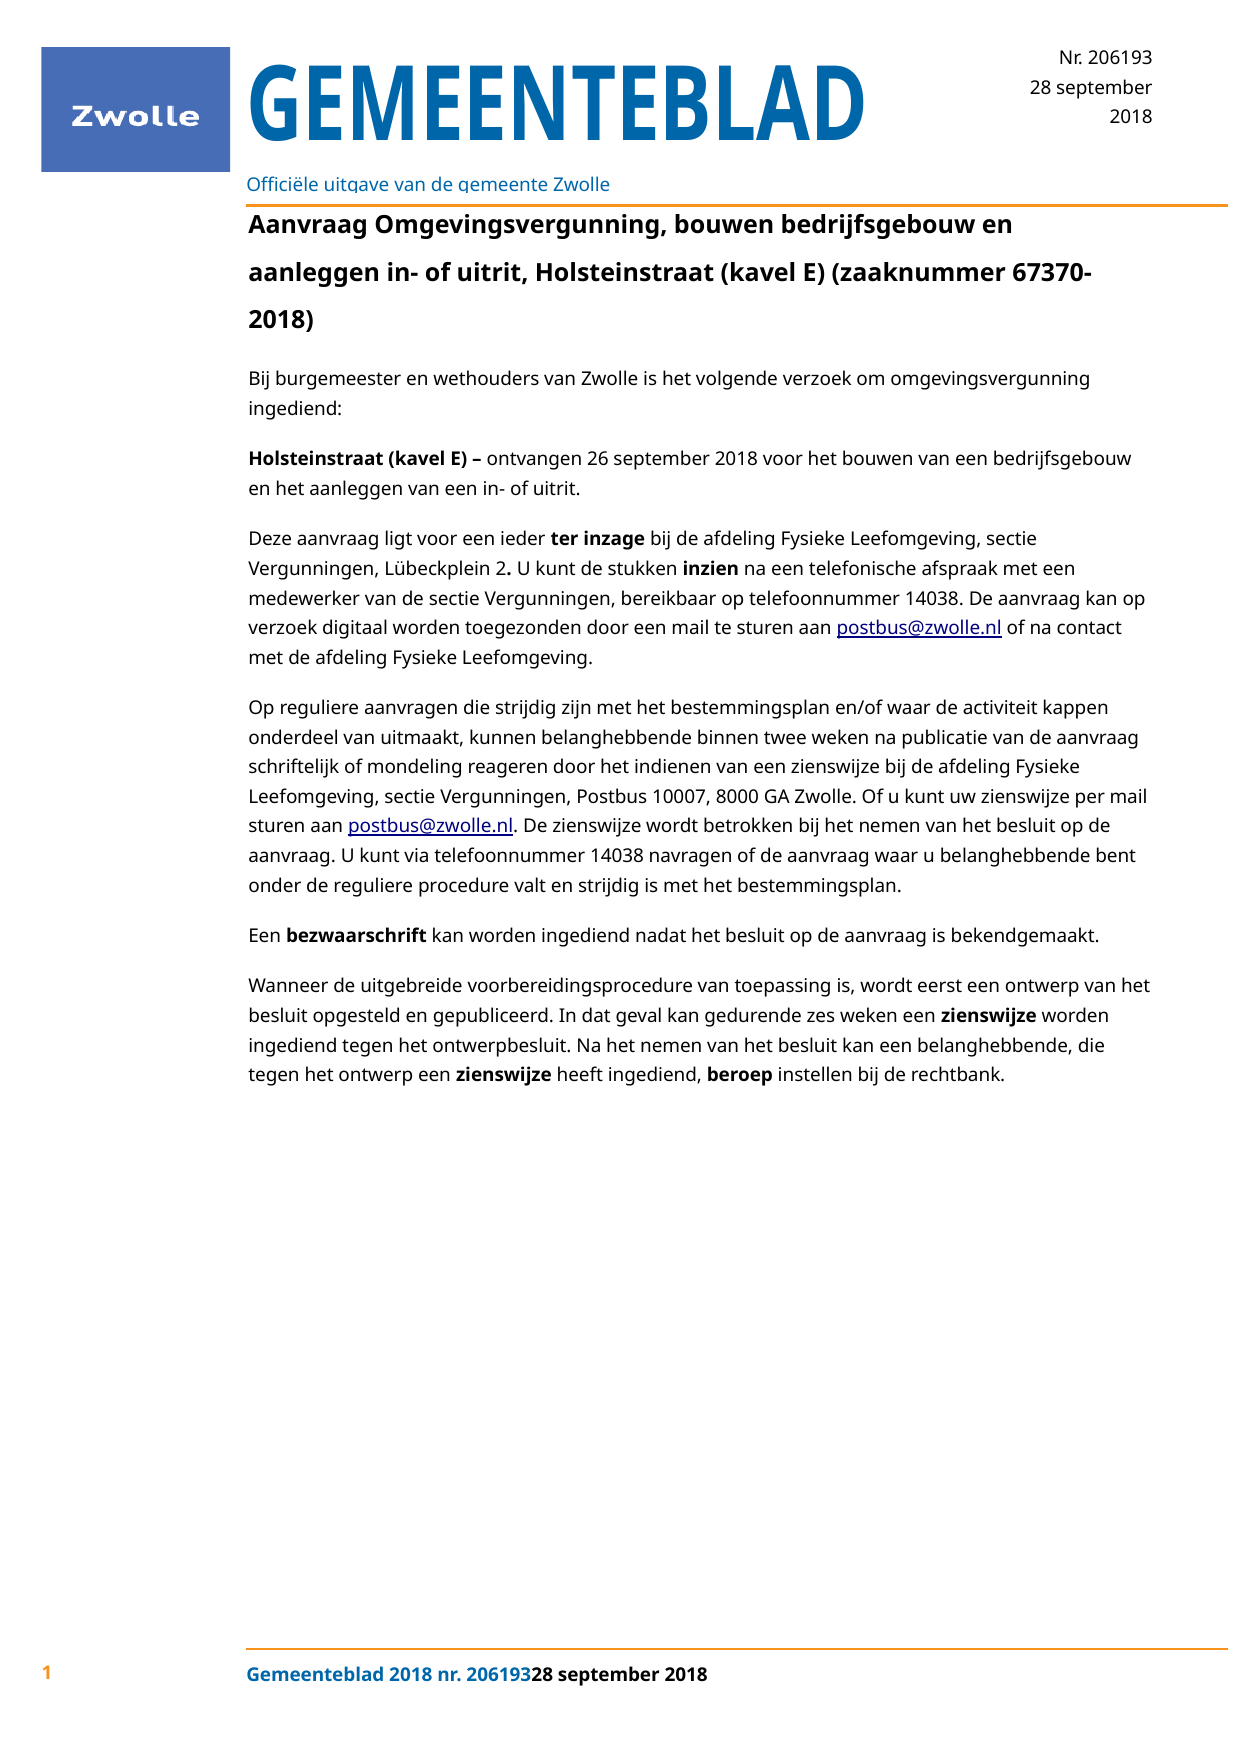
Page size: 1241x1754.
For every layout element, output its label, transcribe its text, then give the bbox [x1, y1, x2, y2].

text Deze aanvraag ligt voor een ieder ter inzage bij de afdeling Fysieke Leefomgeving, sectie Vergunningen, Lübeckplein 2. U kunt de stukken inzien na een telefonische afspraak met een medewerker van de sectie Vergunningen, bereikbaar op telefoonnummer 14038. De aanvraag kan op verzoek digitaal worden toegezonden door een mail te sturen aan postbus@zwolle.nl of na contact met de afdeling Fysieke Leefomgeving. [248, 526, 1152, 669]
text Wanneer de uitgebreide voorbereidingsprocedure van toepassing is, wordt eerst een ontwerp van het besluit opgesteld en gepubliceerd. In dat geval kan gedurende zes weken een zienswijze worden ingediend tegen het ontwerpbesluit. Na het nemen van het besluit kan een belanghebbende, die tegen het ontwerp een zienswijze heeft ingediend, beroep instellen bij de rechtbank. [248, 973, 1152, 1087]
text Holsteinstraat (kavel E) – ontvangen 26 september 2018 voor het bouwen van een bedrijfsgebouw en het aanleggen van een in- of uitrit. [248, 446, 1152, 501]
picture [41, 47, 231, 172]
text Een bezwaarschrift kan worden ingediend nadat het besluit op de aanvraag is bekendgemaakt. [248, 922, 1152, 948]
text Op reguliere aanvragen die strijdig zijn met het bestemmingsplan en/of waar de activiteit kappen onderdeel van uitmaakt, kunnen belanghebbende binnen twee weken na publicatie van de aanvraag schriftelijk of mondeling reageren door het indienen van een zienswijze bij de afdeling Fysieke Leefomgeving, sectie Vergunningen, Postbus 10007, 8000 GA Zwolle. Of u kunt uw zienswijze per mail sturen aan postbus@zwolle.nl. De zienswijze wordt betrokken bij het nemen van het besluit op de aanvraag. U kunt via telefoonnummer 14038 navragen of de aanvraag waar u belanghebbende bent onder de reguliere procedure valt en strijdig is met het bestemmingsplan. [248, 694, 1152, 897]
text Bij burgemeester en wethouders van Zwolle is het volgende verzoek om omgevingsvergunning ingediend: [248, 366, 1152, 421]
text Aanvraag Omgevingsvergunning, bouwen bedrijfsgebouw en aanleggen in- of uitrit, Holsteinstraat (kavel E) (zaaknummer 67370-2018) [248, 207, 1152, 336]
